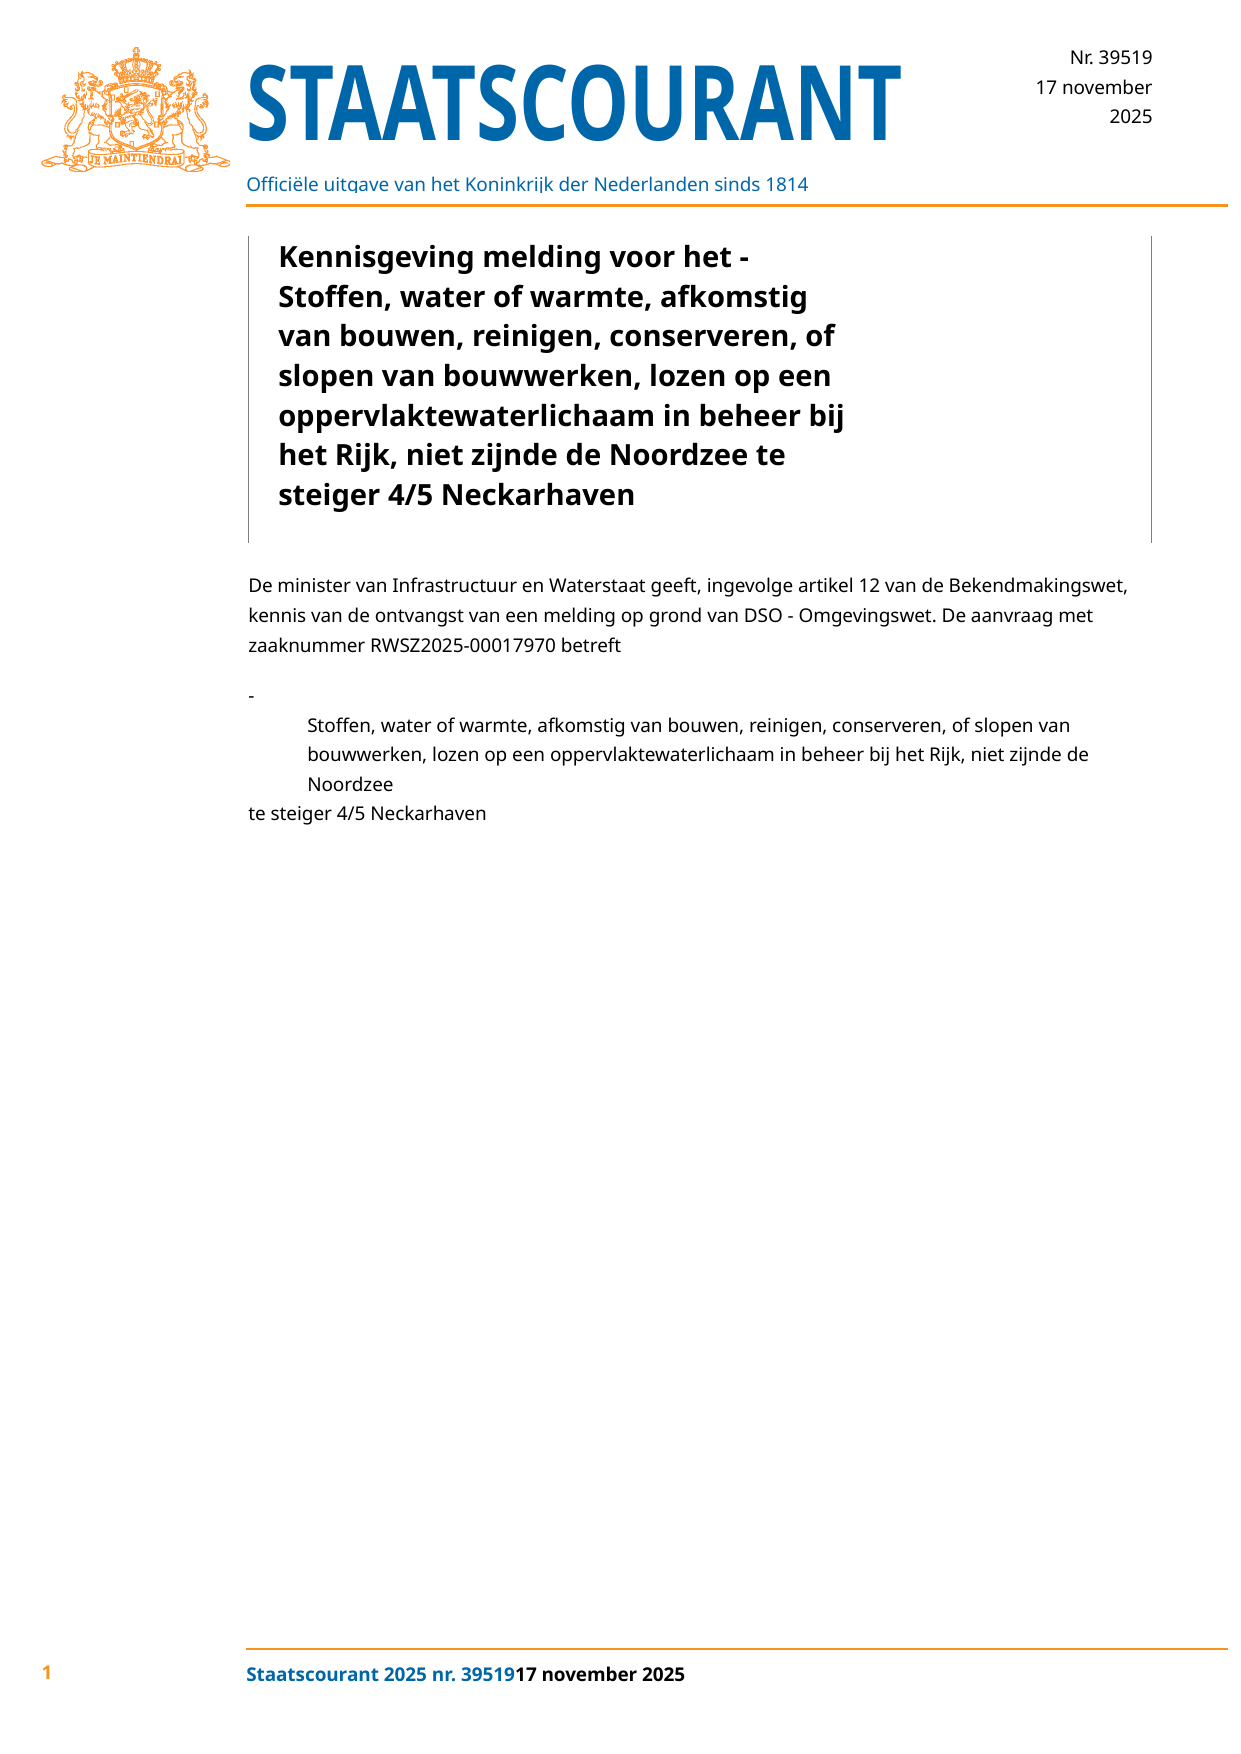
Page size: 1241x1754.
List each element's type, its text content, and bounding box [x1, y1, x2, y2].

table_header Kennisgeving melding voor het -Stoffen, water of warmte, afkomstig van bouwen, reinigen, conserveren, of slopen van bouwwerken, lozen op een oppervlaktewaterlichaam in beheer bij het Rijk, niet zijnde de Noordzee te steiger 4/5 Neckarhaven [249, 236, 850, 543]
picture [912, 236, 1090, 414]
text te steiger 4/5 Neckarhaven [248, 801, 1152, 826]
table_header [1090, 236, 1151, 413]
table_header [850, 236, 912, 413]
list Stoffen, water of warmte, afkomstig van bouwen, reinigen, conserveren, of slopen van bouwwerken, lozen op een oppervlaktewaterlichaam in beheer bij het Rijk, niet zijnde de Noordzee [248, 712, 1152, 797]
table_header [850, 414, 1151, 543]
text De minister van Infrastructuur en Waterstaat geeft, ingevolge artikel 12 van de Bekendmakingswet, kennis van de ontvangst van een melding op grond van DSO - Omgevingswet. De aanvraag met zaaknummer RWSZ2025-00017970 betreft [248, 573, 1152, 658]
picture [41, 47, 231, 172]
